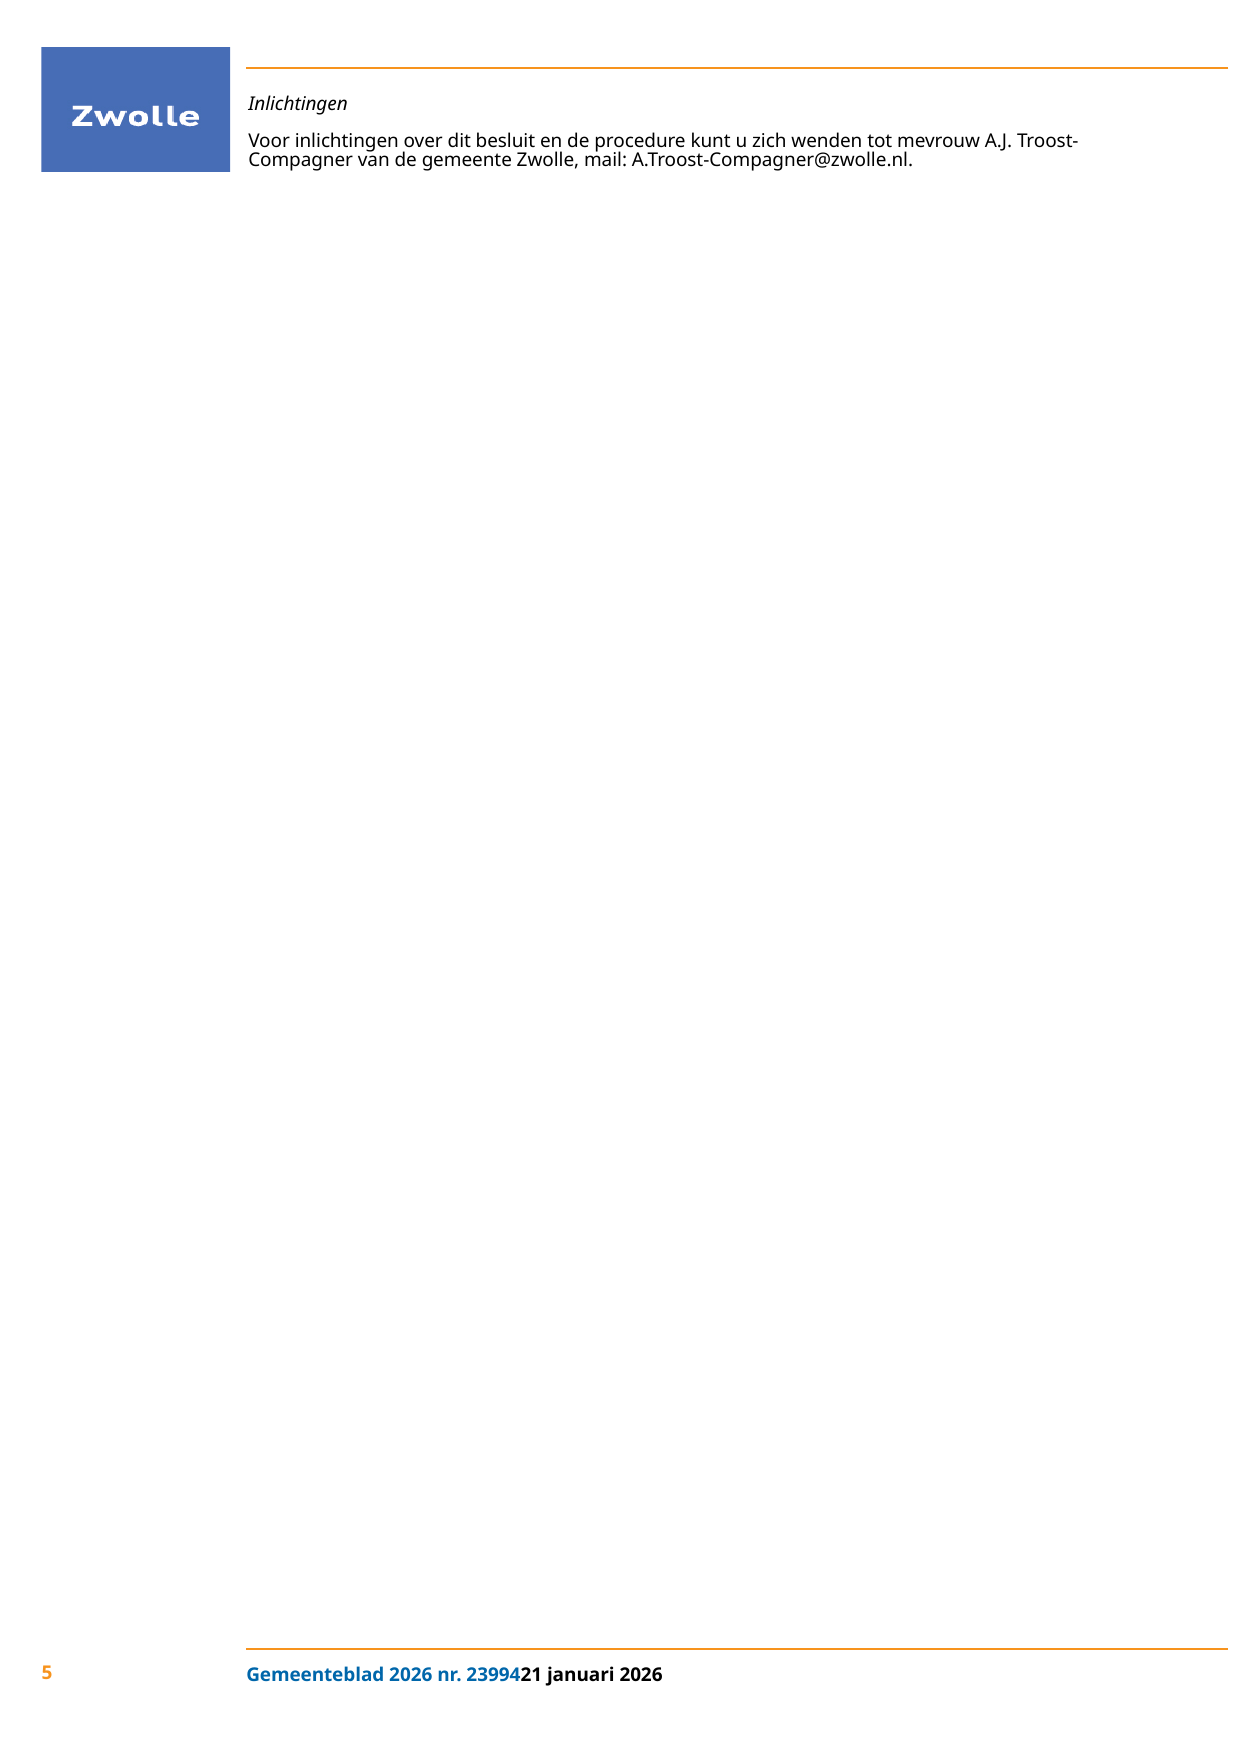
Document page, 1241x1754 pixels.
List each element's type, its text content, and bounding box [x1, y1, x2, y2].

text Inlichtingen [248, 95, 1152, 114]
text Voor inlichtingen over dit besluit en de procedure kunt u zich wenden tot mevrouw A.J. Troost-Compagner van de gemeente Zwolle, mail: A.Troost-Compagner@zwolle.nl. [248, 132, 1152, 170]
picture [41, 47, 231, 172]
